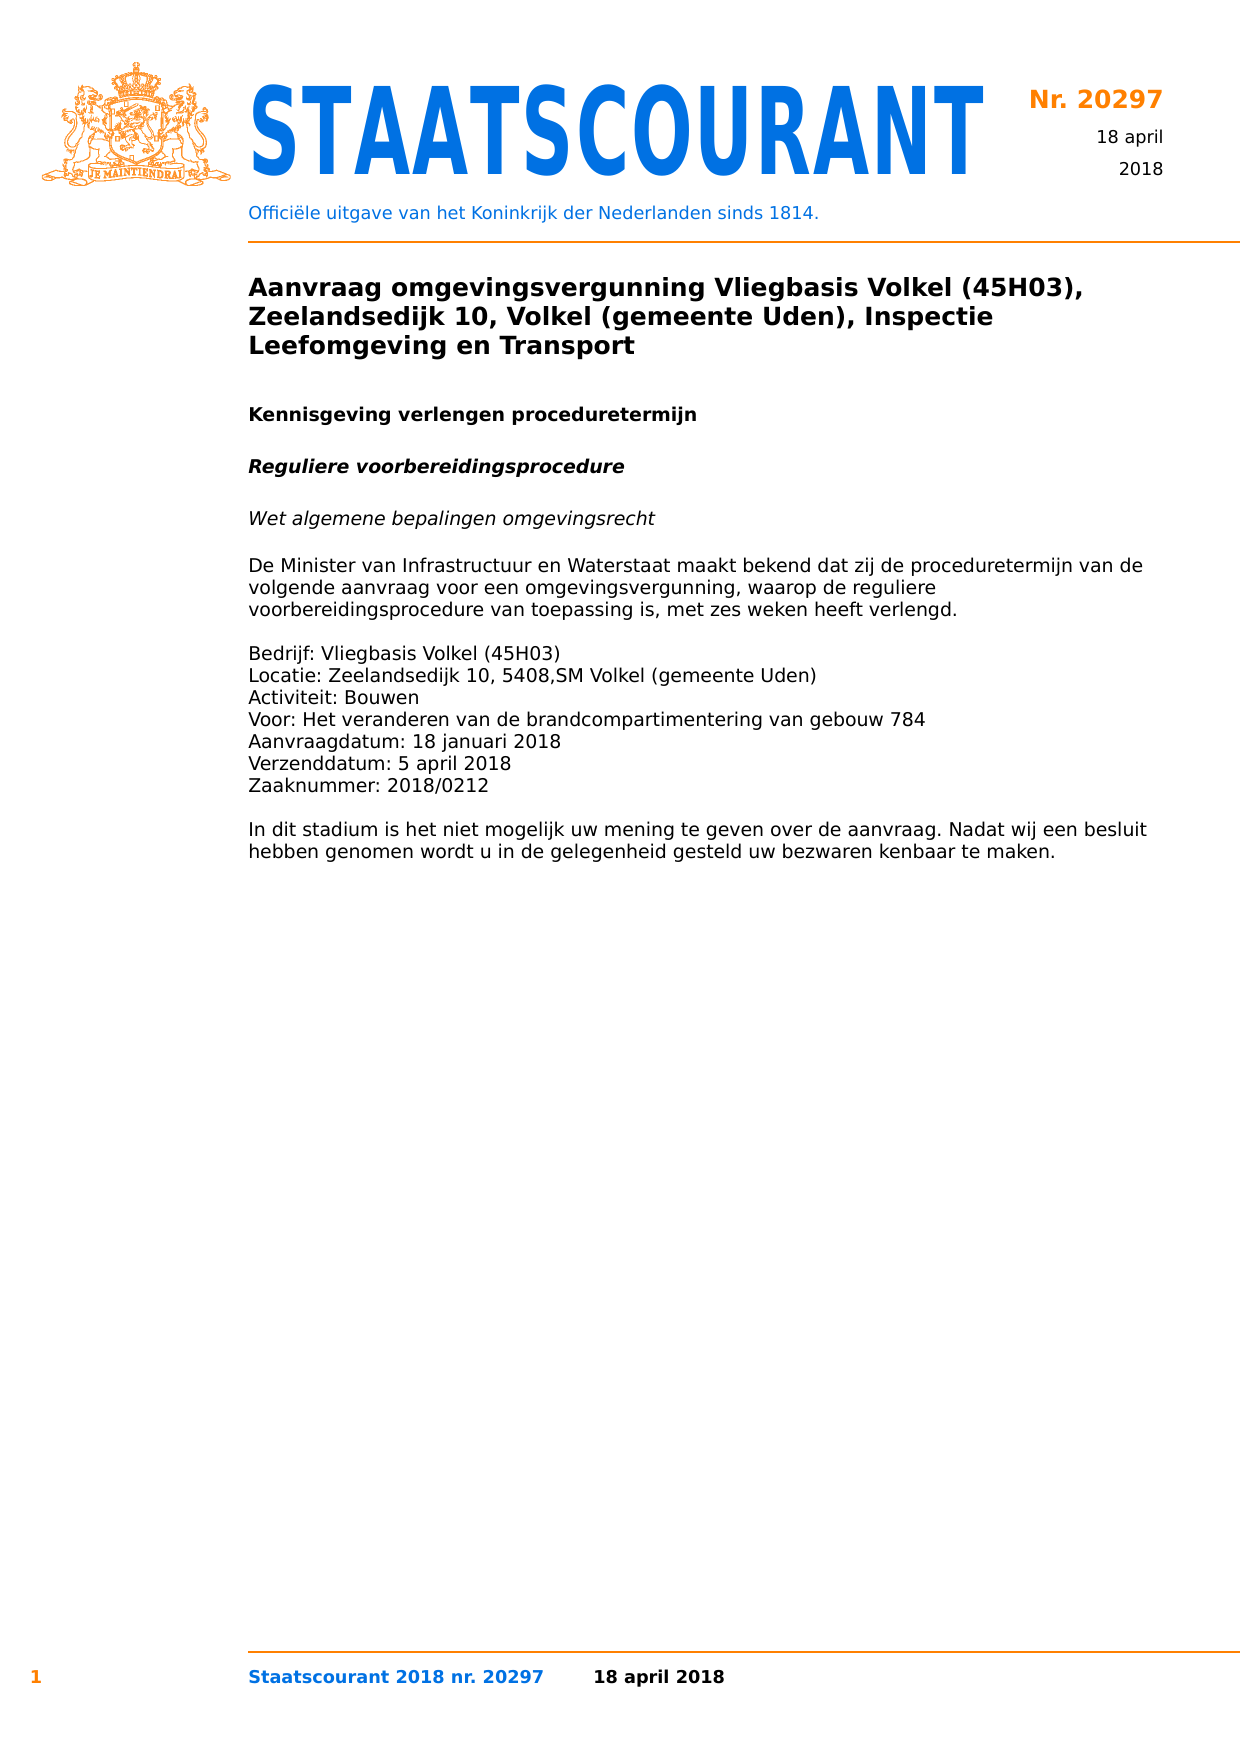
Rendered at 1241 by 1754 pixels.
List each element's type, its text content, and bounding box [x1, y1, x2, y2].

text Verzenddatum: 5 april 2018 [248, 753, 1163, 775]
table_cell 18 april [998, 121, 1240, 153]
table_cell Officiële uitgave van het Koninkrijk der Nederlanden sinds 1814. [248, 203, 1240, 241]
table_header [25, 62, 248, 241]
text Zaaknummer: 2018/0212 [248, 775, 1163, 797]
subtitle Kennisgeving verlengen proceduretermijn [248, 404, 1163, 426]
subtitle Wet algemene bepalingen omgevingsrecht [248, 508, 1163, 530]
text Aanvraagdatum: 18 januari 2018 [248, 731, 1163, 753]
text Voor: Het veranderen van de brandcompartimentering van gebouw 784 [248, 709, 1163, 731]
table_header Nr. 20297 [998, 62, 1240, 121]
text De Minister van Infrastructuur en Waterstaat maakt bekend dat zij de proceduretermijn van de volgende aanvraag voor een omgevingsvergunning, waarop de reguliere voorbereidingsprocedure van toepassing is, met zes weken heeft verlengd. [248, 555, 1163, 621]
table_header STAATSCOURANT [248, 62, 998, 203]
text In dit stadium is het niet mogelijk uw mening te geven over de aanvraag. Nadat wij een besluit hebben genomen wordt u in de gelegenheid gesteld uw bezwaren kenbaar te maken. [248, 819, 1163, 863]
table_cell 2018 [998, 153, 1240, 203]
subtitle Aanvraag omgevingsvergunning Vliegbasis Volkel (45H03), Zeelandsedijk 10, Volkel (gemeente Uden), Inspectie Leefomgeving en Transport [248, 273, 1163, 361]
text Activiteit: Bouwen [248, 687, 1163, 709]
text Locatie: Zeelandsedijk 10, 5408,SM Volkel (gemeente Uden) [248, 665, 1163, 687]
subtitle Reguliere voorbereidingsprocedure [248, 456, 1163, 478]
picture [41, 62, 231, 186]
text Bedrijf: Vliegbasis Volkel (45H03) [248, 643, 1163, 665]
